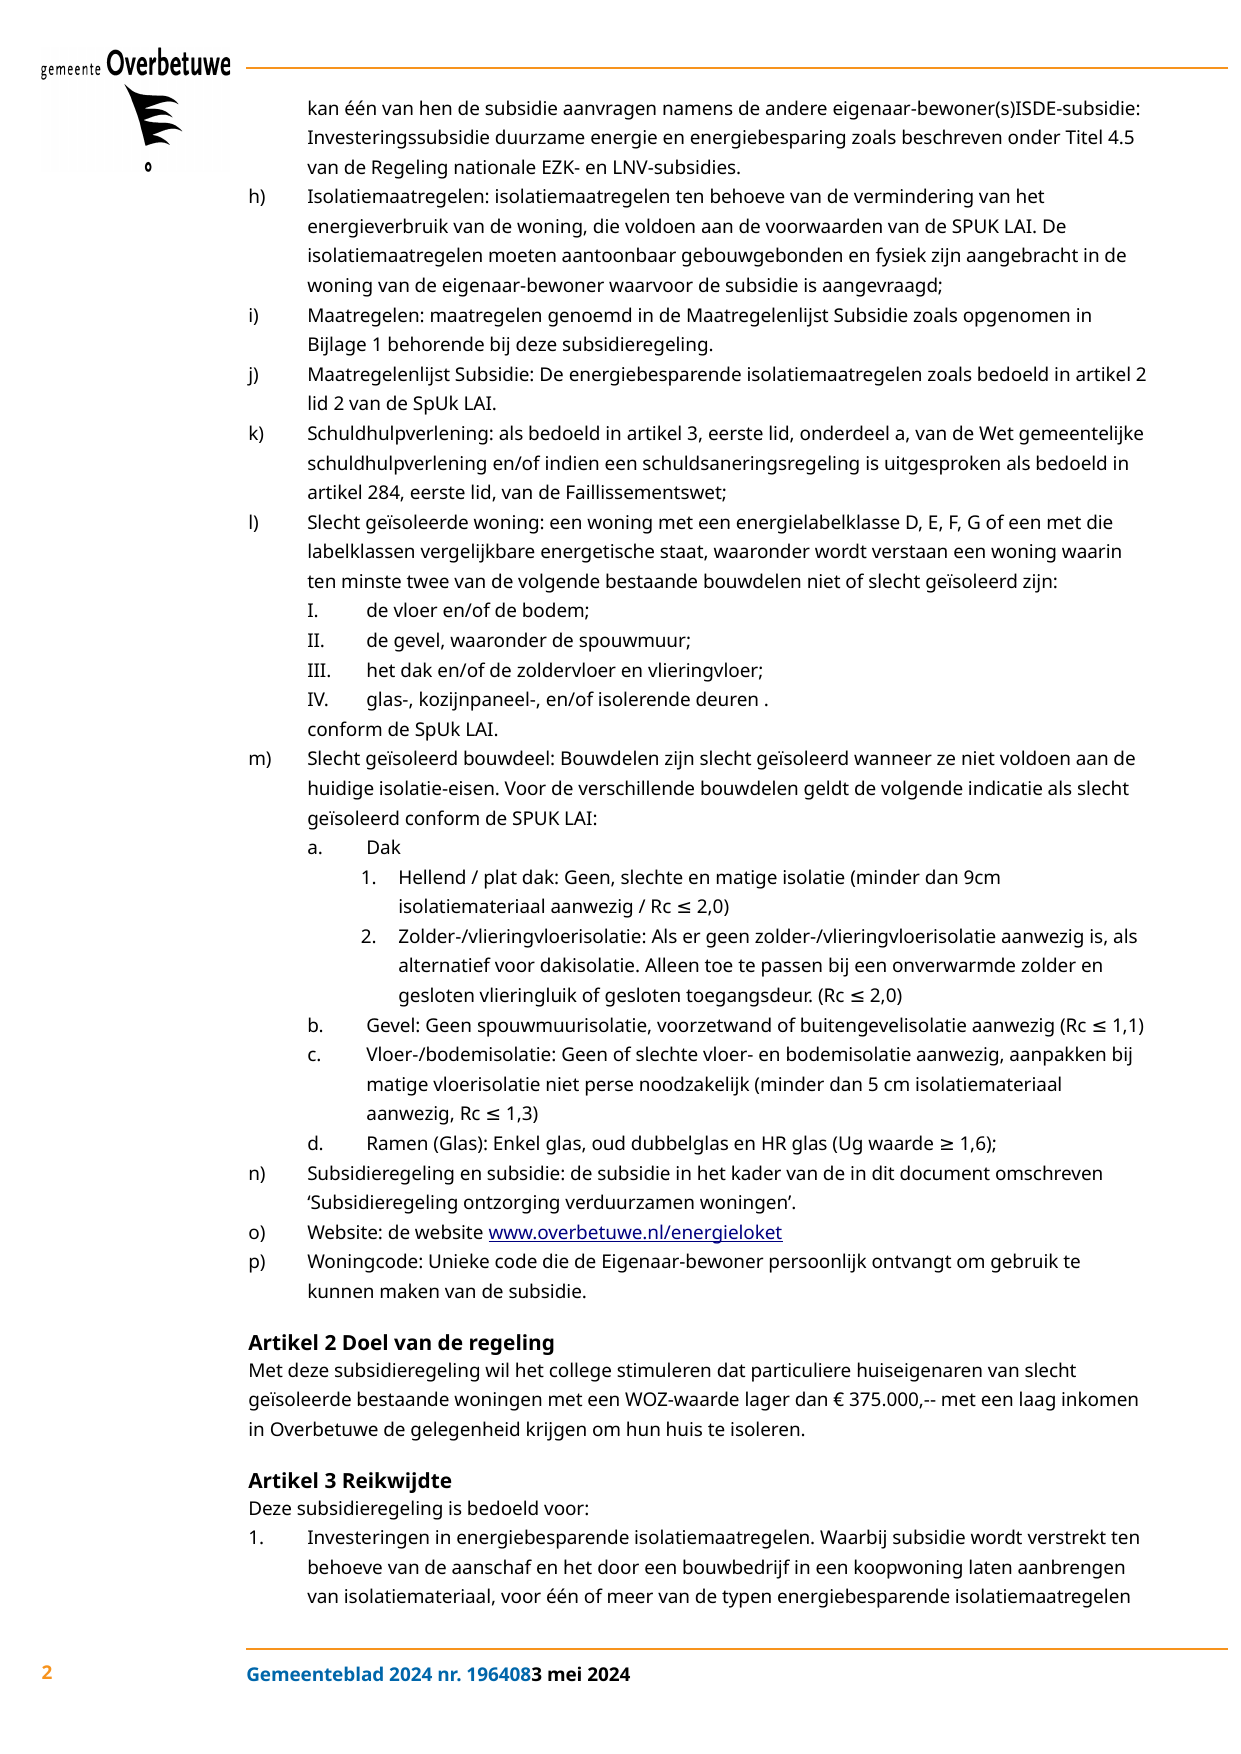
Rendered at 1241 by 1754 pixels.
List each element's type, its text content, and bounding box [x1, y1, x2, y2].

list Maatregelenlijst Subsidie: De energiebesparende isolatiemaatregelen zoals bedoeld in artikel 2 lid 2 van de SpUk LAI. [248, 361, 1152, 416]
list Hellend / plat dak: Geen, slechte en matige isolatie (minder dan 9cm isolatiemateriaal aanwezig / Rc ≤ 2,0) [361, 864, 1152, 919]
list Woningcode: Unieke code die de Eigenaar-bewoner persoonlijk ontvangt om gebruik te kunnen maken van de subsidie. [248, 1248, 1152, 1304]
text Deze subsidieregeling is bedoeld voor: [248, 1495, 1152, 1521]
list glas-, kozijnpaneel-, en/of isolerende deuren . [307, 686, 1152, 712]
list Schuldhulpverlening: als bedoeld in artikel 3, eerste lid, onderdeel a, van de Wet gemeentelijke schuldhulpverlening en/of indien een schuldsaneringsregeling is uitgesproken als bedoeld in artikel 284, eerste lid, van de Faillissementswet; [248, 420, 1152, 505]
text Artikel 3 Reikwijdte [248, 1467, 1152, 1495]
list Isolatiemaatregelen: isolatiemaatregelen ten behoeve van de vermindering van het energieverbruik van de woning, die voldoen aan de voorwaarden van de SPUK LAI. De isolatiemaatregelen moeten aantoonbaar gebouwgebonden en fysiek zijn aangebracht in de woning van de eigenaar-bewoner waarvoor de subsidie is aangevraagd; [248, 183, 1152, 298]
list Dak [307, 834, 1152, 860]
list Maatregelen: maatregelen genoemd in de Maatregelenlijst Subsidie zoals opgenomen in Bijlage 1 behorende bij deze subsidieregeling. [248, 302, 1152, 357]
picture [41, 47, 231, 172]
list Ramen (Glas): Enkel glas, oud dubbelglas en HR glas (Ug waarde ≥ 1,6); [307, 1130, 1152, 1156]
list Investeringen in energiebesparende isolatiemaatregelen. Waarbij subsidie wordt verstrekt ten behoeve van de aanschaf en het door een bouwbedrijf in een koopwoning laten aanbrengen van isolatiemateriaal, voor één of meer van de typen energiebesparende isolatiemaatregelen [248, 1524, 1152, 1609]
list Gevel: Geen spouwmuurisolatie, voorzetwand of buitengevelisolatie aanwezig (Rc ≤ 1,1) [307, 1012, 1152, 1038]
list Slecht geïsoleerd bouwdeel: Bouwdelen zijn slecht geïsoleerd wanneer ze niet voldoen aan de huidige isolatie-eisen. Voor de verschillende bouwdelen geldt de volgende indicatie als slecht geïsoleerd conform de SPUK LAI: [248, 746, 1152, 831]
list de vloer en/of de bodem; [307, 598, 1152, 623]
list Vloer-/bodemisolatie: Geen of slechte vloer- en bodemisolatie aanwezig, aanpakken bij matige vloerisolatie niet perse noodzakelijk (minder dan 5 cm isolatiemateriaal aanwezig, Rc ≤ 1,3) [307, 1041, 1152, 1126]
text Artikel 2 Doel van de regeling [248, 1328, 1152, 1357]
list Zolder-/vlieringvloerisolatie: Als er geen zolder-/vlieringvloerisolatie aanwezig is, als alternatief voor dakisolatie. Alleen toe te passen bij een onverwarmde zolder en gesloten vlieringluik of gesloten toegangsdeur. (Rc ≤ 2,0) [361, 923, 1152, 1008]
list kan één van hen de subsidie aanvragen namens de andere eigenaar-bewoner(s)ISDE-subsidie: Investeringssubsidie duurzame energie en energiebesparing zoals beschreven onder Titel 4.5 van de Regeling nationale EZK- en LNV-subsidies. [248, 95, 1152, 180]
list Subsidieregeling en subsidie: de subsidie in het kader van de in dit document omschreven ‘Subsidieregeling ontzorging verduurzamen woningen’. [248, 1160, 1152, 1215]
list Website: de website www.overbetuwe.nl/energieloket [248, 1219, 1152, 1245]
list conform de SpUk LAI. [248, 716, 1152, 742]
list Slecht geïsoleerde woning: een woning met een energielabelklasse D, E, F, G of een met die labelklassen vergelijkbare energetische staat, waaronder wordt verstaan een woning waarin ten minste twee van de volgende bestaande bouwdelen niet of slecht geïsoleerd zijn: [248, 509, 1152, 594]
list de gevel, waaronder de spouwmuur; [307, 627, 1152, 653]
text Met deze subsidieregeling wil het college stimuleren dat particuliere huiseigenaren van slecht geïsoleerde bestaande woningen met een WOZ-waarde lager dan € 375.000,-- met een laag inkomen in Overbetuwe de gelegenheid krijgen om hun huis te isoleren. [248, 1357, 1152, 1442]
list het dak en/of de zoldervloer en vlieringvloer; [307, 657, 1152, 683]
